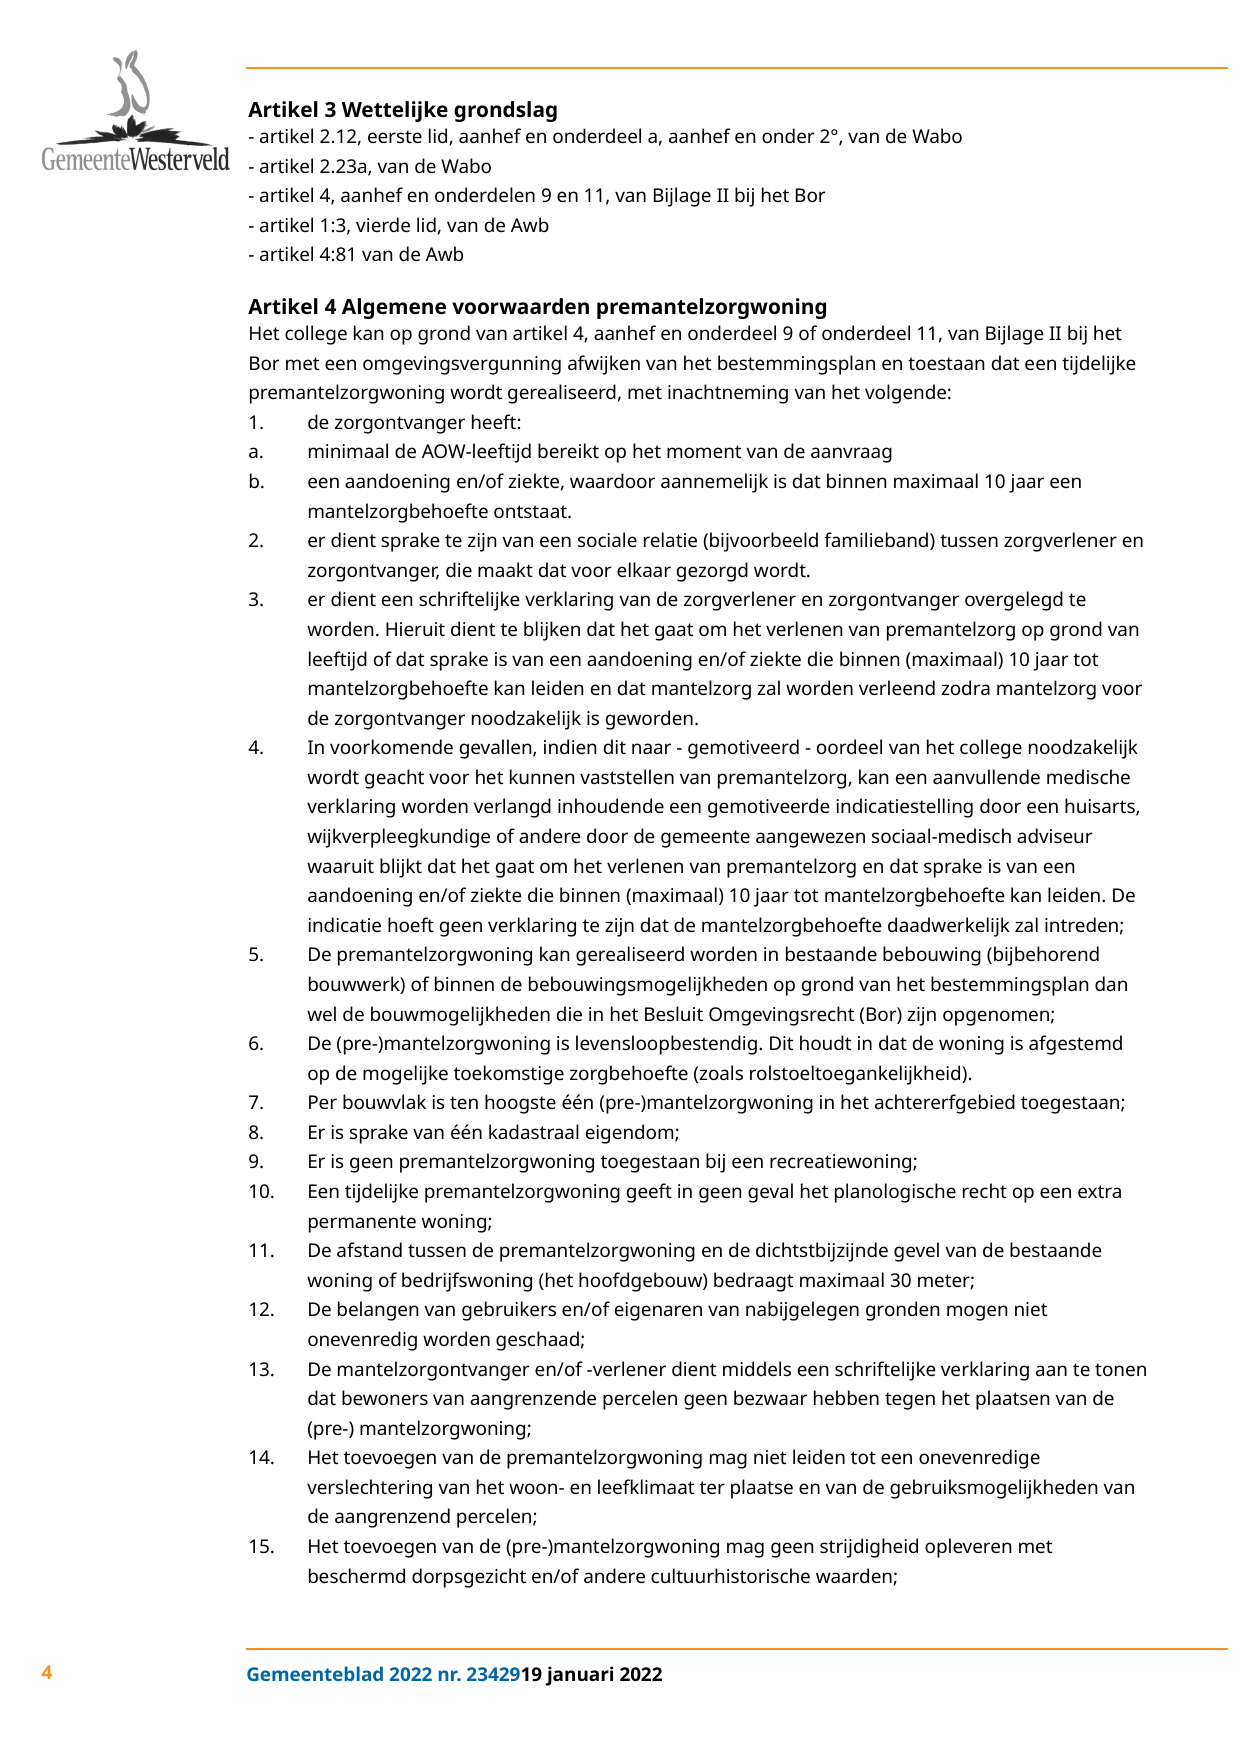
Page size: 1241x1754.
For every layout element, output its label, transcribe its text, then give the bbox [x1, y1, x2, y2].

list De mantelzorgontvanger en/of -verlener dient middels een schriftelijke verklaring aan te tonen dat bewoners van aangrenzende percelen geen bezwaar hebben tegen het plaatsen van de (pre-) mantelzorgwoning; [248, 1356, 1152, 1441]
list In voorkomende gevallen, indien dit naar - gemotiveerd - oordeel van het college noodzakelijk wordt geacht voor het kunnen vaststellen van premantelzorg, kan een aanvullende medische verklaring worden verlangd inhoudende een gemotiveerde indicatiestelling door een huisarts, wijkverpleegkundige of andere door de gemeente aangewezen sociaal-medisch adviseur waaruit blijkt dat het gaat om het verlenen van premantelzorg en dat sprake is van een aandoening en/of ziekte die binnen (maximaal) 10 jaar tot mantelzorgbehoefte kan leiden. De indicatie hoeft geen verklaring te zijn dat de mantelzorgbehoefte daadwerkelijk zal intreden; [248, 734, 1152, 938]
list De belangen van gebruikers en/of eigenaren van nabijgelegen gronden mogen niet onevenredig worden geschaad; [248, 1297, 1152, 1352]
list Het toevoegen van de premantelzorgwoning mag niet leiden tot een onevenredige verslechtering van het woon- en leefklimaat ter plaatse en van de gebruiksmogelijkheden van de aangrenzend percelen; [248, 1444, 1152, 1529]
list Het toevoegen van de (pre-)mantelzorgwoning mag geen strijdigheid opleveren met beschermd dorpsgezicht en/of andere cultuurhistorische waarden; [248, 1533, 1152, 1589]
text - artikel 4, aanhef en onderdelen 9 en 11, van Bijlage II bij het Bor [248, 182, 1152, 208]
text - artikel 4:81 van de Awb [248, 242, 1152, 267]
text Artikel 4 Algemene voorwaarden premantelzorgwoning [248, 292, 1152, 320]
list er dient sprake te zijn van een sociale relatie (bijvoorbeeld familieband) tussen zorgverlener en zorgontvanger, die maakt dat voor elkaar gezorgd wordt. [248, 527, 1152, 583]
text Artikel 3 Wettelijke grondslag [248, 95, 1152, 123]
list Er is geen premantelzorgwoning toegestaan bij een recreatiewoning; [248, 1149, 1152, 1174]
text - artikel 1:3, vierde lid, van de Awb [248, 212, 1152, 238]
list De (pre-)mantelzorgwoning is levensloopbestendig. Dit houdt in dat de woning is afgestemd op de mogelijke toekomstige zorgbehoefte (zoals rolstoeltoegankelijkheid). [248, 1030, 1152, 1086]
list Per bouwvlak is ten hoogste één (pre-)mantelzorgwoning in het achtererfgebied toegestaan; [248, 1089, 1152, 1115]
list de zorgontvanger heeft: [248, 409, 1152, 435]
list Er is sprake van één kadastraal eigendom; [248, 1119, 1152, 1145]
picture [41, 47, 231, 172]
list minimaal de AOW-leeftijd bereikt op het moment van de aanvraag [248, 439, 1152, 464]
text - artikel 2.23a, van de Wabo [248, 153, 1152, 178]
text - artikel 2.12, eerste lid, aanhef en onderdeel a, aanhef en onder 2°, van de Wabo [248, 123, 1152, 149]
list een aandoening en/of ziekte, waardoor aannemelijk is dat binnen maximaal 10 jaar een mantelzorgbehoefte ontstaat. [248, 468, 1152, 524]
list De premantelzorgwoning kan gerealiseerd worden in bestaande bebouwing (bijbehorend bouwwerk) of binnen de bebouwingsmogelijkheden op grond van het bestemmingsplan dan wel de bouwmogelijkheden die in het Besluit Omgevingsrecht (Bor) zijn opgenomen; [248, 942, 1152, 1027]
list Een tijdelijke premantelzorgwoning geeft in geen geval het planologische recht op een extra permanente woning; [248, 1178, 1152, 1234]
list er dient een schriftelijke verklaring van de zorgverlener en zorgontvanger overgelegd te worden. Hieruit dient te blijken dat het gaat om het verlenen van premantelzorg op grond van leeftijd of dat sprake is van een aandoening en/of ziekte die binnen (maximaal) 10 jaar tot mantelzorgbehoefte kan leiden en dat mantelzorg zal worden verleend zodra mantelzorg voor de zorgontvanger noodzakelijk is geworden. [248, 587, 1152, 731]
text Het college kan op grond van artikel 4, aanhef en onderdeel 9 of onderdeel 11, van Bijlage II bij het Bor met een omgevingsvergunning afwijken van het bestemmingsplan en toestaan dat een tijdelijke premantelzorgwoning wordt gerealiseerd, met inachtneming van het volgende: [248, 320, 1152, 405]
list De afstand tussen de premantelzorgwoning en de dichtstbijzijnde gevel van de bestaande woning of bedrijfswoning (het hoofdgebouw) bedraagt maximaal 30 meter; [248, 1237, 1152, 1293]
